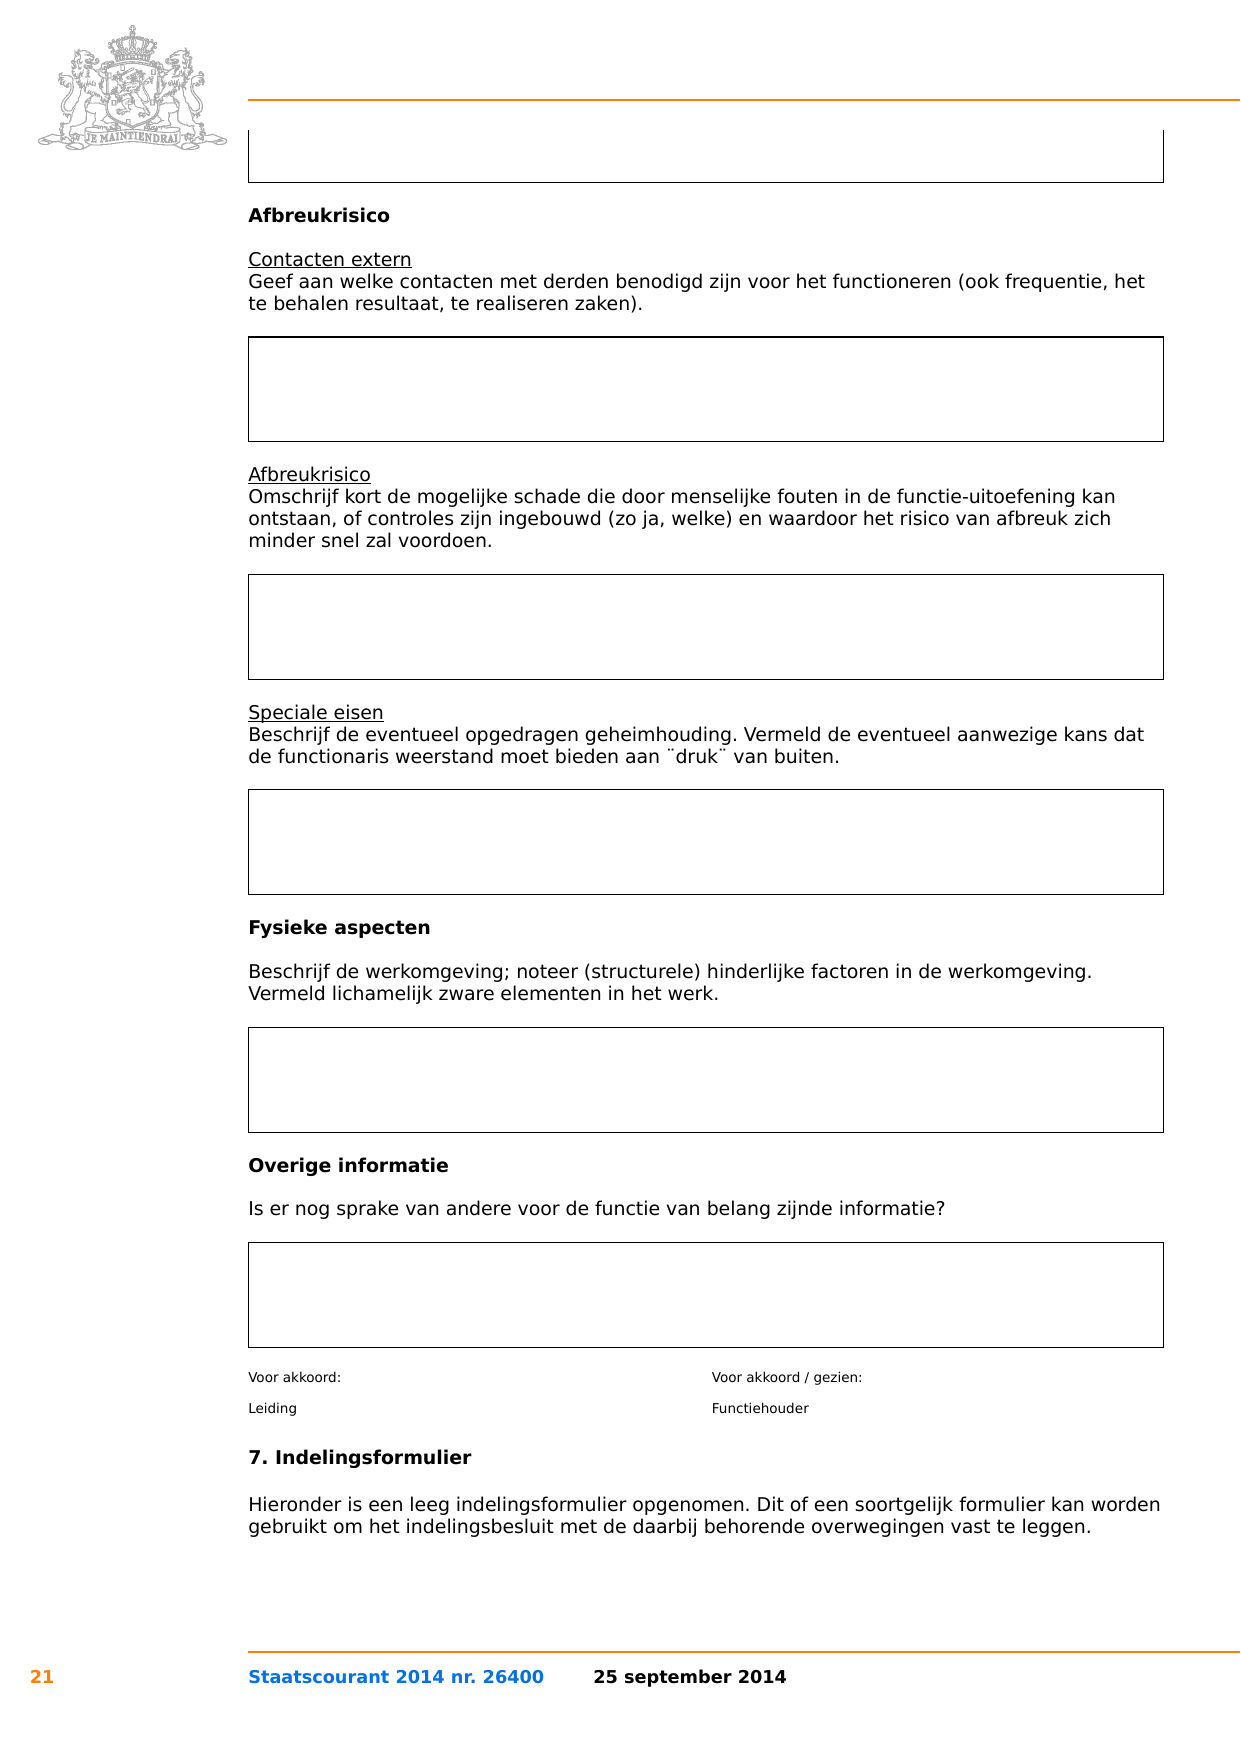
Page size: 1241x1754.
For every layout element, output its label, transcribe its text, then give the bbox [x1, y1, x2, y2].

text Speciale eisen [248, 702, 1163, 723]
table_cell [249, 1327, 1163, 1347]
table_cell [249, 1111, 1163, 1132]
table_cell [249, 658, 1163, 679]
subtitle Overige informatie [248, 1154, 1163, 1176]
table_cell [249, 611, 1163, 627]
subtitle Afbreukrisico [248, 205, 1163, 227]
table_header Voor akkoord / gezien: [706, 1370, 1163, 1386]
text Hieronder is een leeg indelingsformulier opgenomen. Dit of een soortgelijk formulier kan worden gebruikt om het indelingsbesluit met de daarbij behorende overwegingen vast te leggen. [248, 1494, 1163, 1538]
table_header [249, 790, 1163, 811]
table_cell [249, 421, 1163, 441]
table_cell [249, 389, 1163, 405]
table_cell Functiehouder [706, 1401, 1163, 1417]
table_cell [249, 1311, 1163, 1327]
text Beschrijf de werkomgeving; noteer (structurele) hinderlijke factoren in de werkomgeving. Vermeld lichamelijk zware elementen in het werk. [248, 961, 1163, 1005]
table_header [249, 1028, 1163, 1048]
table_cell [249, 1279, 1163, 1295]
table_cell [249, 874, 1163, 894]
table_cell [249, 827, 1163, 842]
table_cell [249, 627, 1163, 642]
table_cell [249, 1295, 1163, 1311]
table_cell [706, 1386, 1163, 1401]
table_cell [249, 1064, 1163, 1080]
table_cell [249, 1095, 1163, 1111]
text Contacten extern [248, 248, 1163, 271]
table_cell [249, 1080, 1163, 1095]
table_cell [249, 842, 1163, 858]
subtitle Fysieke aspecten [248, 917, 1163, 939]
table_cell [249, 1264, 1163, 1279]
table_header Voor akkoord: [248, 1370, 706, 1386]
table_cell [249, 811, 1163, 827]
table_cell Leiding [248, 1401, 706, 1417]
table_cell [248, 1386, 706, 1401]
text Geef aan welke contacten met derden benodigd zijn voor het functioneren (ook frequentie, het te behalen resultaat, te realiseren zaken). [248, 271, 1163, 314]
table_cell [249, 405, 1163, 421]
subtitle 7. Indelingsformulier [248, 1447, 1163, 1469]
table_cell [249, 161, 1163, 182]
table_cell [249, 643, 1163, 658]
table_cell [249, 858, 1163, 874]
table_cell [249, 358, 1163, 373]
table_header [249, 1243, 1163, 1264]
text Is er nog sprake van andere voor de functie van belang zijnde informatie? [248, 1198, 1163, 1220]
table_cell [249, 130, 1163, 146]
table_cell [249, 146, 1163, 161]
picture [38, 25, 227, 150]
table_cell [249, 595, 1163, 611]
text Beschrijf de eventueel opgedragen geheimhouding. Vermeld de eventueel aanwezige kans dat de functionaris weerstand moet bieden aan ¨druk¨ van buiten. [248, 723, 1163, 767]
table_header [249, 575, 1163, 595]
table_cell [249, 374, 1163, 389]
table_header [249, 338, 1163, 358]
text Omschrijf kort de mogelijke schade die door menselijke fouten in de functie-uitoefening kan ontstaan, of controles zijn ingebouwd (zo ja, welke) en waardoor het risico van afbreuk zich minder snel zal voordoen. [248, 486, 1163, 552]
table_cell [249, 1048, 1163, 1064]
text Afbreukrisico [248, 464, 1163, 486]
